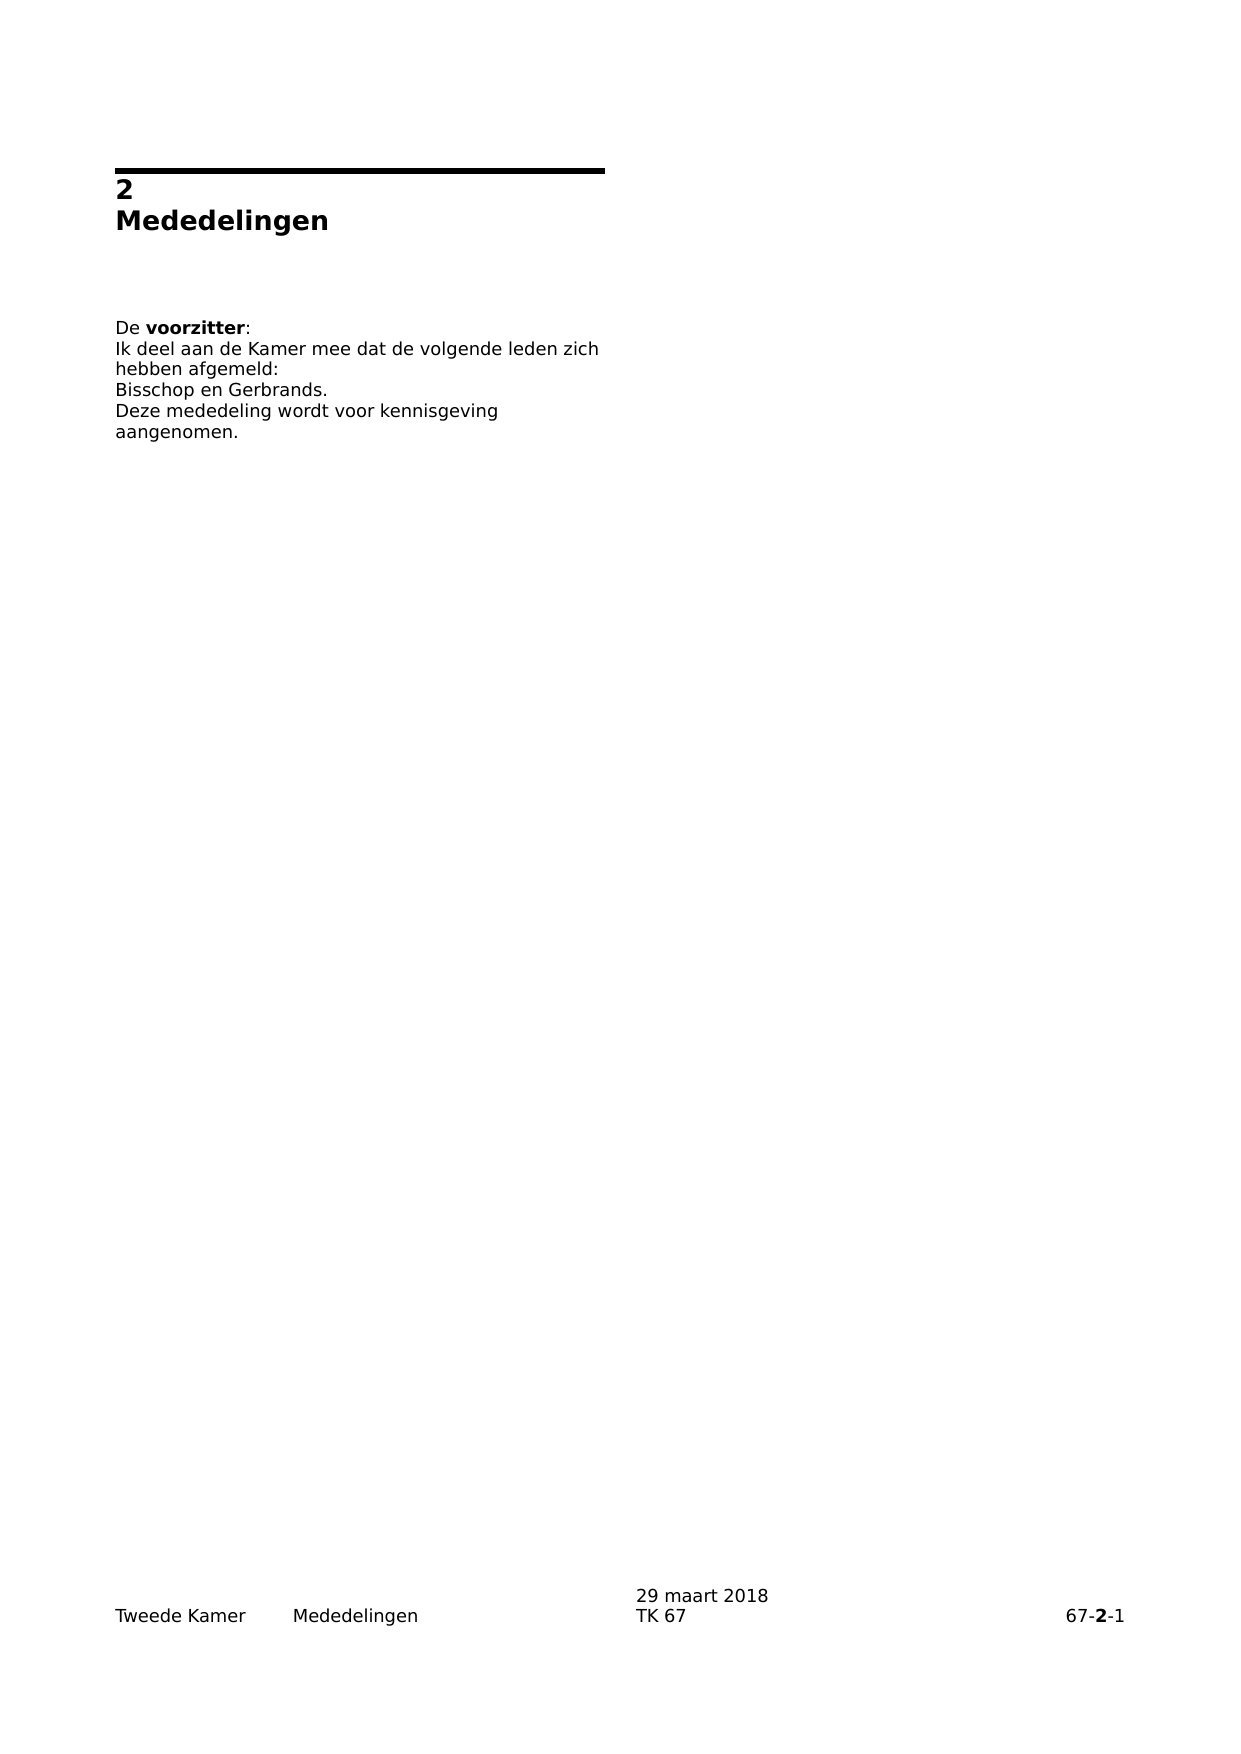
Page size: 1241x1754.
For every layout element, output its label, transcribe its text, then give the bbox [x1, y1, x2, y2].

text Deze mededeling wordt voor kennisgeving aangenomen. [115, 401, 605, 442]
text Ik deel aan de Kamer mee dat de volgende leden zich hebben afgemeld: [115, 338, 605, 380]
text De voorzitter: [115, 318, 605, 338]
text Bisschop en Gerbrands. [115, 380, 605, 401]
title 2 Mededelingen [115, 174, 605, 237]
